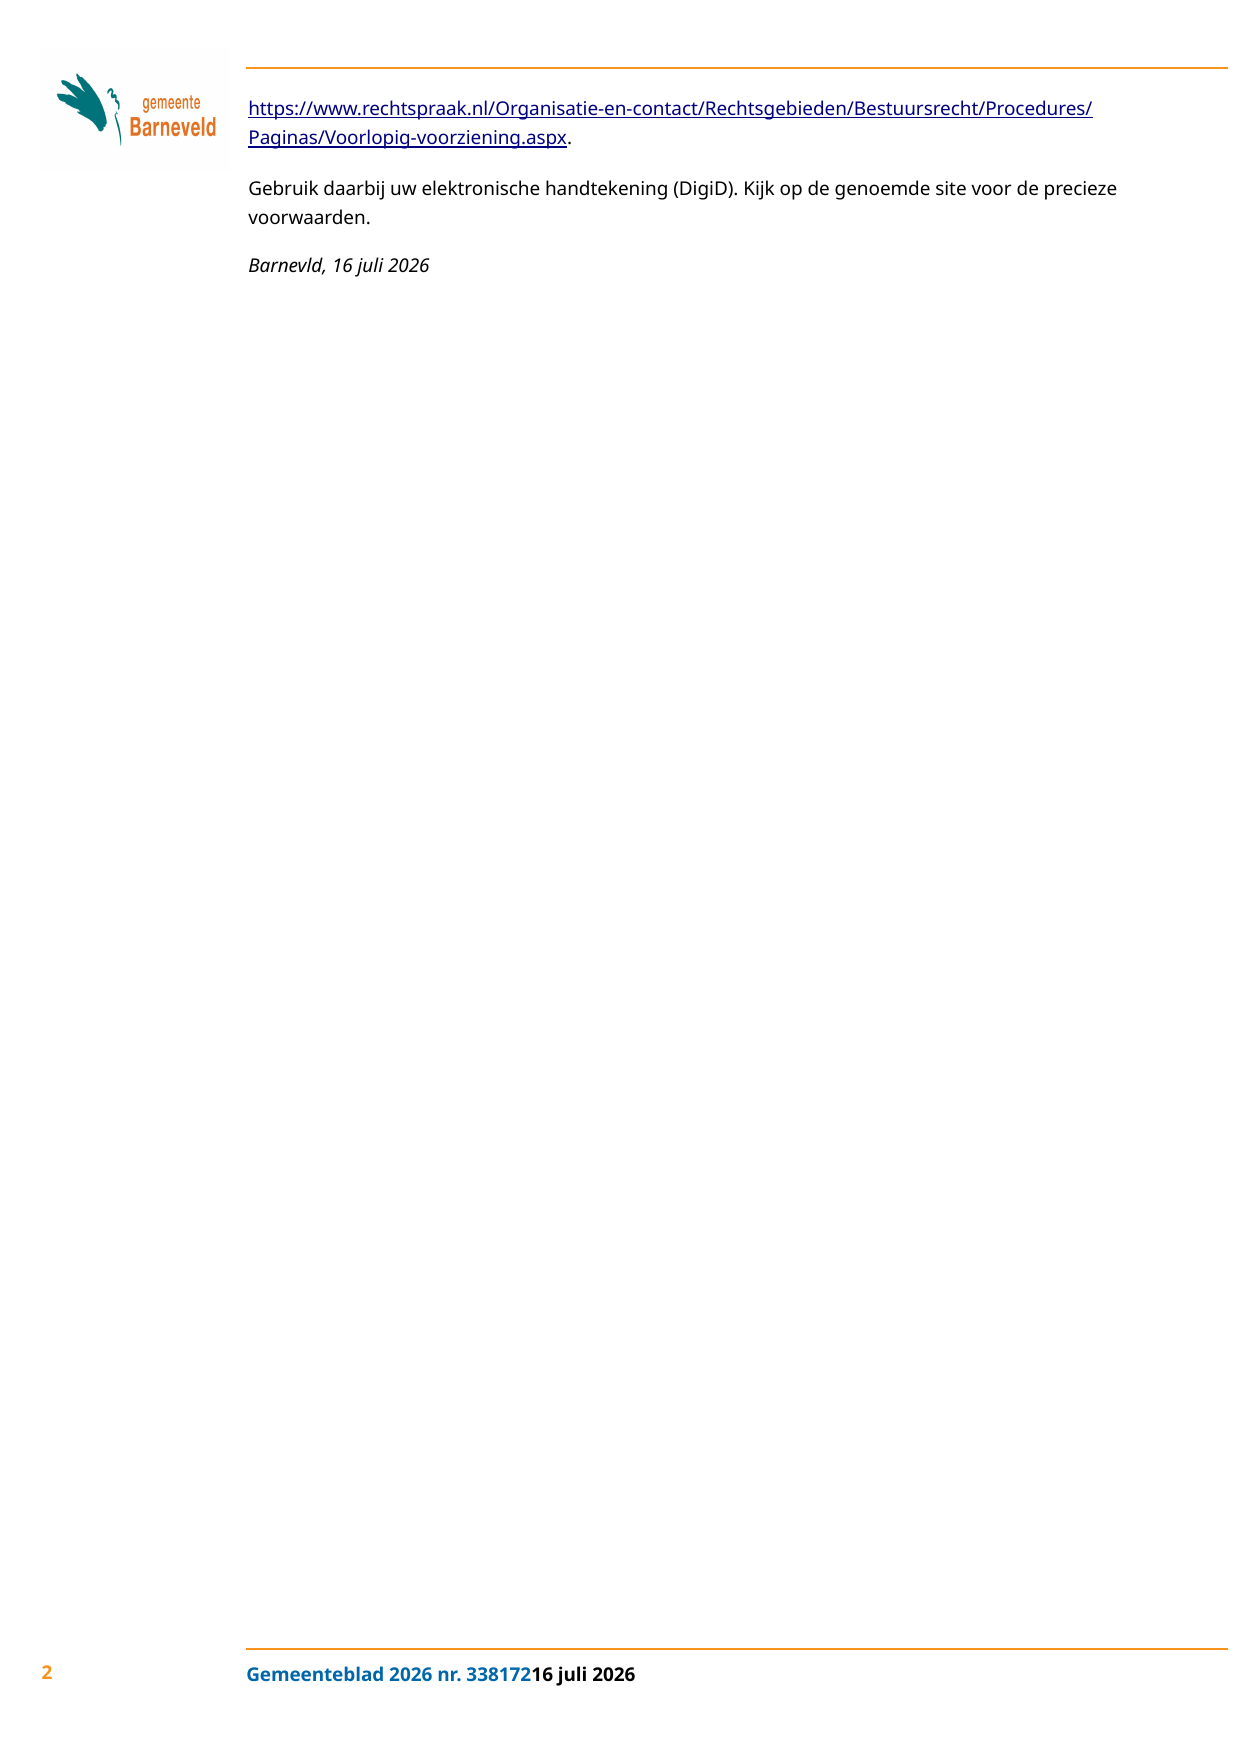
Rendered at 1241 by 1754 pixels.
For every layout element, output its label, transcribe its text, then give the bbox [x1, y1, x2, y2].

text Gebruik daarbij uw elektronische handtekening (DigiD). Kijk op de genoemde site voor de precieze voorwaarden. [248, 175, 1152, 230]
picture [41, 47, 231, 172]
text https://www.rechtspraak.nl/Organisatie-en-contact/Rechtsgebieden/Bestuursrecht/Procedures/Paginas/Voorlopig-voorziening.aspx. [248, 95, 1152, 150]
text Barnevld, 16 juli 2026 [248, 252, 1152, 278]
